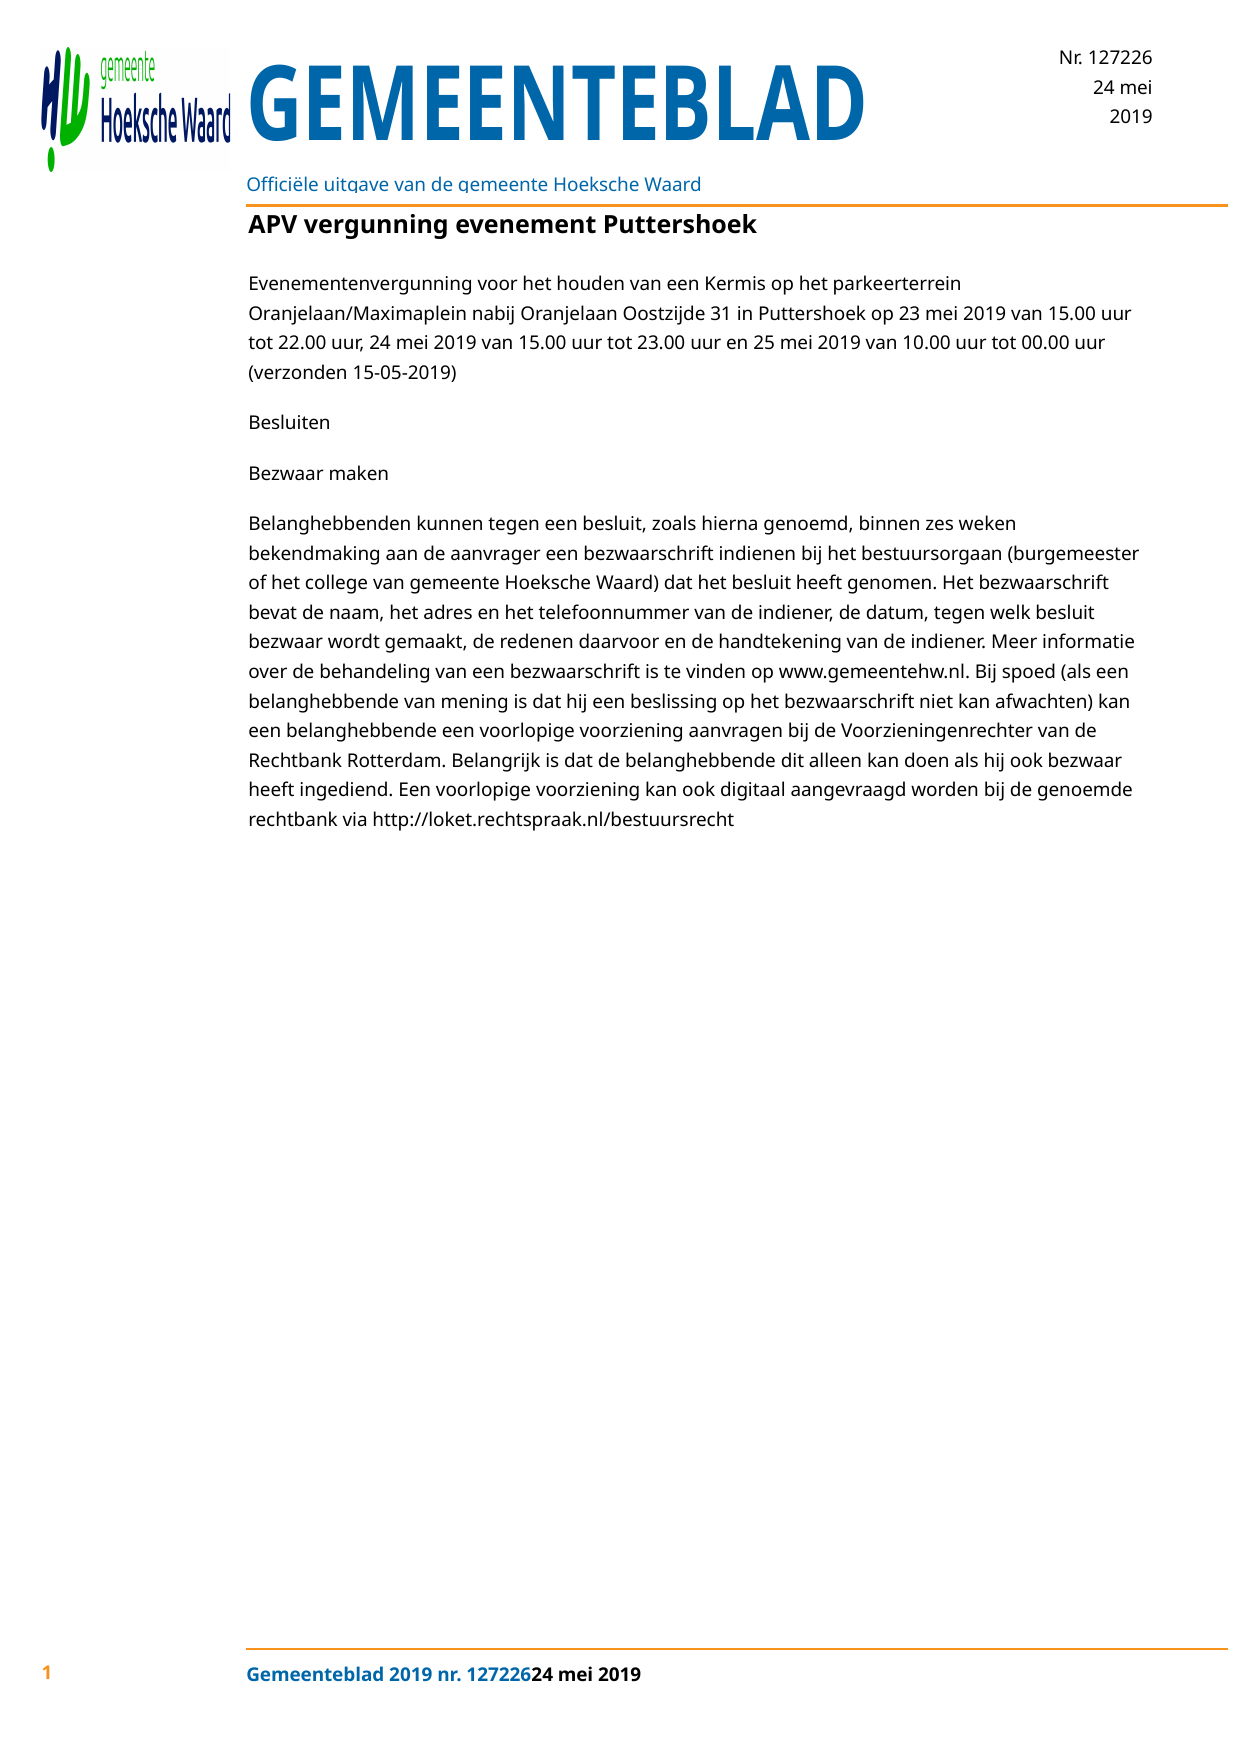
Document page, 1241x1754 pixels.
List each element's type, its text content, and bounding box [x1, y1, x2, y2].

text APV vergunning evenement Puttershoek [248, 207, 1152, 241]
text Bezwaar maken [248, 460, 1152, 486]
text Evenementenvergunning voor het houden van een Kermis op het parkeerterrein Oranjelaan/Maximaplein nabij Oranjelaan Oostzijde 31 in Puttershoek op 23 mei 2019 van 15.00 uur tot 22.00 uur, 24 mei 2019 van 15.00 uur tot 23.00 uur en 25 mei 2019 van 10.00 uur tot 00.00 uur (verzonden 15-05-2019) [248, 270, 1152, 385]
text Belanghebbenden kunnen tegen een besluit, zoals hierna genoemd, binnen zes weken bekendmaking aan de aanvrager een bezwaarschrift indienen bij het bestuursorgaan (burgemeester of het college van gemeente Hoeksche Waard) dat het besluit heeft genomen. Het bezwaarschrift bevat de naam, het adres en het telefoonnummer van de indiener, de datum, tegen welk besluit bezwaar wordt gemaakt, de redenen daarvoor en de handtekening van de indiener. Meer informatie over de behandeling van een bezwaarschrift is te vinden op www.gemeentehw.nl. Bij spoed (als een belanghebbende van mening is dat hij een beslissing op het bezwaarschrift niet kan afwachten) kan een belanghebbende een voorlopige voorziening aanvragen bij de Voorzieningenrechter van de Rechtbank Rotterdam. Belangrijk is dat de belanghebbende dit alleen kan doen als hij ook bezwaar heeft ingediend. Een voorlopige voorziening kan ook digitaal aangevraagd worden bij de genoemde rechtbank via http://loket.rechtspraak.nl/bestuursrecht [248, 510, 1152, 832]
picture [41, 47, 231, 172]
text Besluiten [248, 409, 1152, 435]
